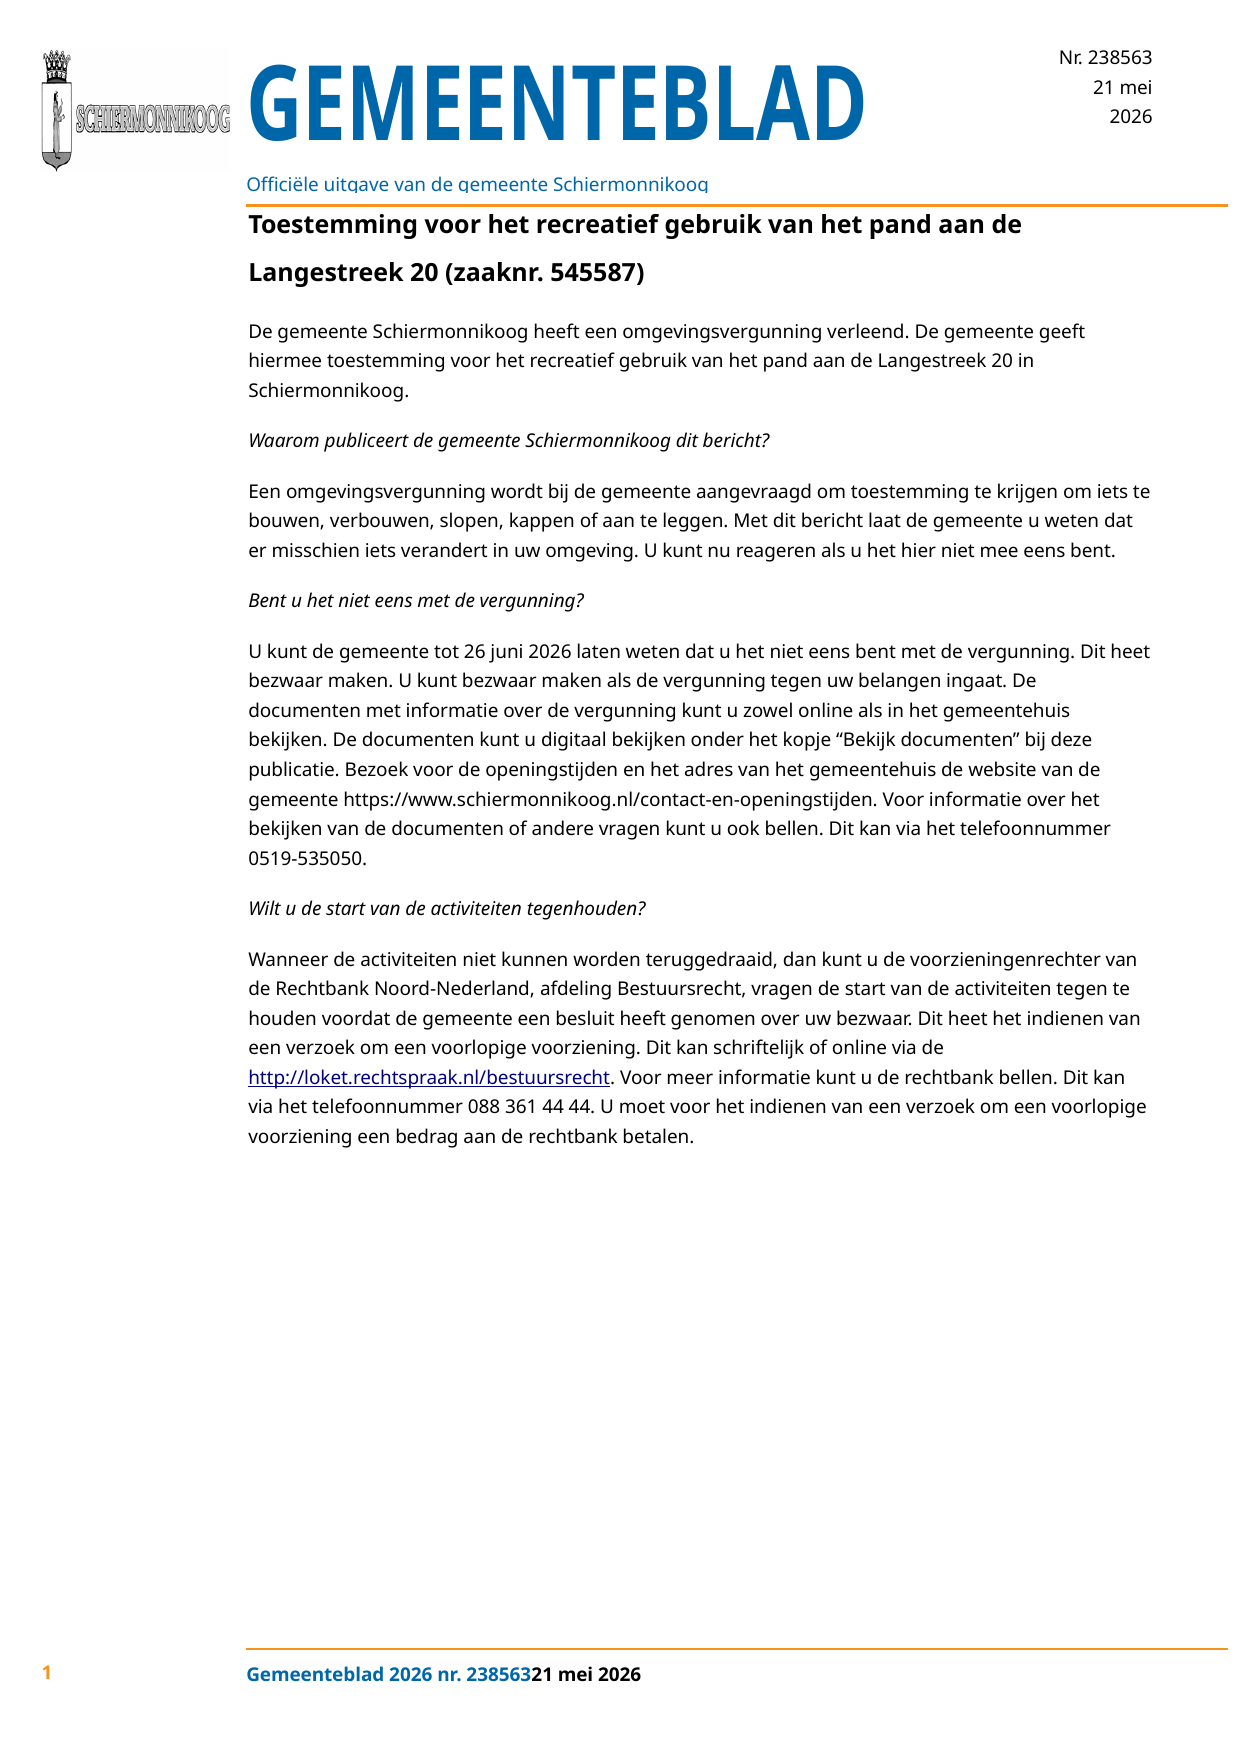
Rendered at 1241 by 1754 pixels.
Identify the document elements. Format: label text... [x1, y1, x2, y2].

text De gemeente Schiermonnikoog heeft een omgevingsvergunning verleend. De gemeente geeft hiermee toestemming voor het recreatief gebruik van het pand aan de Langestreek 20 in Schiermonnikoog. [248, 318, 1152, 403]
text Wanneer de activiteiten niet kunnen worden teruggedraaid, dan kunt u de voorzieningenrechter van de Rechtbank Noord-Nederland, afdeling Bestuursrecht, vragen de start van de activiteiten tegen te houden voordat de gemeente een besluit heeft genomen over uw bezwaar. Dit heet het indienen van een verzoek om een voorlopige voorziening. Dit kan schriftelijk of online via de http://loket.rechtspraak.nl/bestuursrecht. Voor meer informatie kunt u de rechtbank bellen. Dit kan via het telefoonnummer 088 361 44 44. U moet voor het indienen van een verzoek om een voorlopige voorziening een bedrag aan de rechtbank betalen. [248, 946, 1152, 1149]
text Toestemming voor het recreatief gebruik van het pand aan de Langestreek 20 (zaaknr. 545587) [248, 207, 1152, 288]
text U kunt de gemeente tot 26 juni 2026 laten weten dat u het niet eens bent met de vergunning. Dit heet bezwaar maken. U kunt bezwaar maken als de vergunning tegen uw belangen ingaat. De documenten met informatie over de vergunning kunt u zowel online als in het gemeentehuis bekijken. De documenten kunt u digitaal bekijken onder het kopje “Bekijk documenten” bij deze publicatie. Bezoek voor de openingstijden en het adres van het gemeentehuis de website van de gemeente https://www.schiermonnikoog.nl/contact-en-openingstijden. Voor informatie over het bekijken van de documenten of andere vragen kunt u ook bellen. Dit kan via het telefoonnummer 0519-535050. [248, 638, 1152, 871]
picture [41, 47, 231, 172]
text Bent u het niet eens met de vergunning? [248, 587, 1152, 613]
text Waarom publiceert de gemeente Schiermonnikoog dit bericht? [248, 427, 1152, 453]
text Een omgevingsvergunning wordt bij de gemeente aangevraagd om toestemming te krijgen om iets te bouwen, verbouwen, slopen, kappen of aan te leggen. Met dit bericht laat de gemeente u weten dat er misschien iets verandert in uw omgeving. U kunt nu reageren als u het hier niet mee eens bent. [248, 478, 1152, 563]
text Wilt u de start van de activiteiten tegenhouden? [248, 895, 1152, 921]
